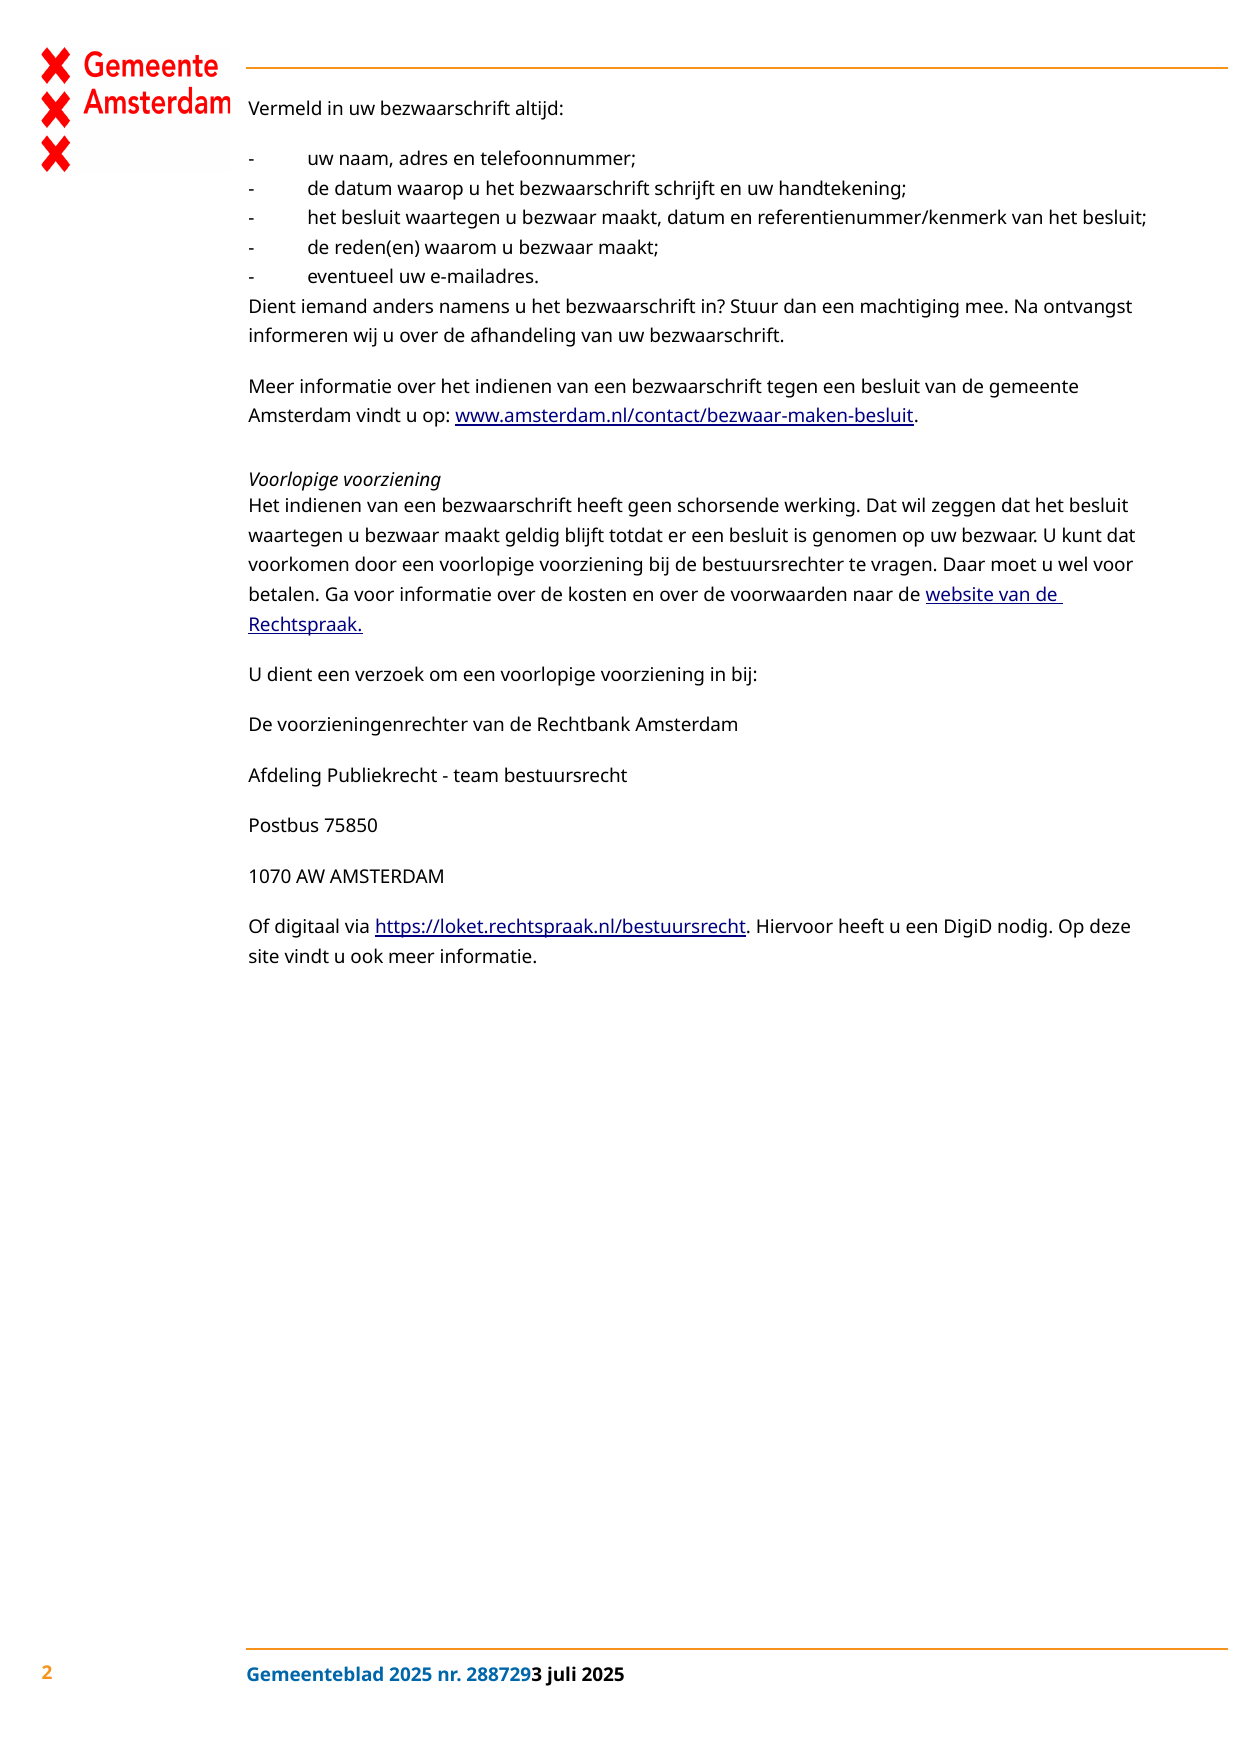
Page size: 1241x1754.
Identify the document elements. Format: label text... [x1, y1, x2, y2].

text Dient iemand anders namens u het bezwaarschrift in? Stuur dan een machtiging mee. Na ontvangst informeren wij u over de afhandeling van uw bezwaarschrift. [248, 293, 1152, 348]
text Het indienen van een bezwaarschrift heeft geen schorsende werking. Dat wil zeggen dat het besluit waartegen u bezwaar maakt geldig blijft totdat er een besluit is genomen op uw bezwaar. U kunt dat voorkomen door een voorlopige voorziening bij de bestuursrechter te vragen. Daar moet u wel voor betalen. Ga voor informatie over de kosten en over de voorwaarden naar de website van de Rechtspraak. [248, 492, 1152, 636]
text U dient een verzoek om een voorlopige voorziening in bij: [248, 661, 1152, 687]
text Of digitaal via https://loket.rechtspraak.nl/bestuursrecht. Hiervoor heeft u een DigiD nodig. Op deze site vindt u ook meer informatie. [248, 913, 1152, 968]
list het besluit waartegen u bezwaar maakt, datum en referentienummer/kenmerk van het besluit; [248, 204, 1152, 230]
text Postbus 75850 [248, 812, 1152, 838]
text De voorzieningenrechter van de Rechtbank Amsterdam [248, 712, 1152, 737]
picture [41, 47, 231, 172]
list uw naam, adres en telefoonnummer; [248, 145, 1152, 171]
text Afdeling Publiekrecht - team bestuursrecht [248, 762, 1152, 788]
text Vermeld in uw bezwaarschrift altijd: [248, 95, 1152, 121]
text Voorlopige voorziening [248, 467, 1152, 492]
list de reden(en) waarom u bezwaar maakt; [248, 234, 1152, 260]
list eventueel uw e-mailadres. [248, 263, 1152, 289]
text Meer informatie over het indienen van een bezwaarschrift tegen een besluit van de gemeente Amsterdam vindt u op: www.amsterdam.nl/contact/bezwaar-maken-besluit. [248, 373, 1152, 428]
text 1070 AW AMSTERDAM [248, 863, 1152, 888]
list de datum waarop u het bezwaarschrift schrijft en uw handtekening; [248, 175, 1152, 201]
